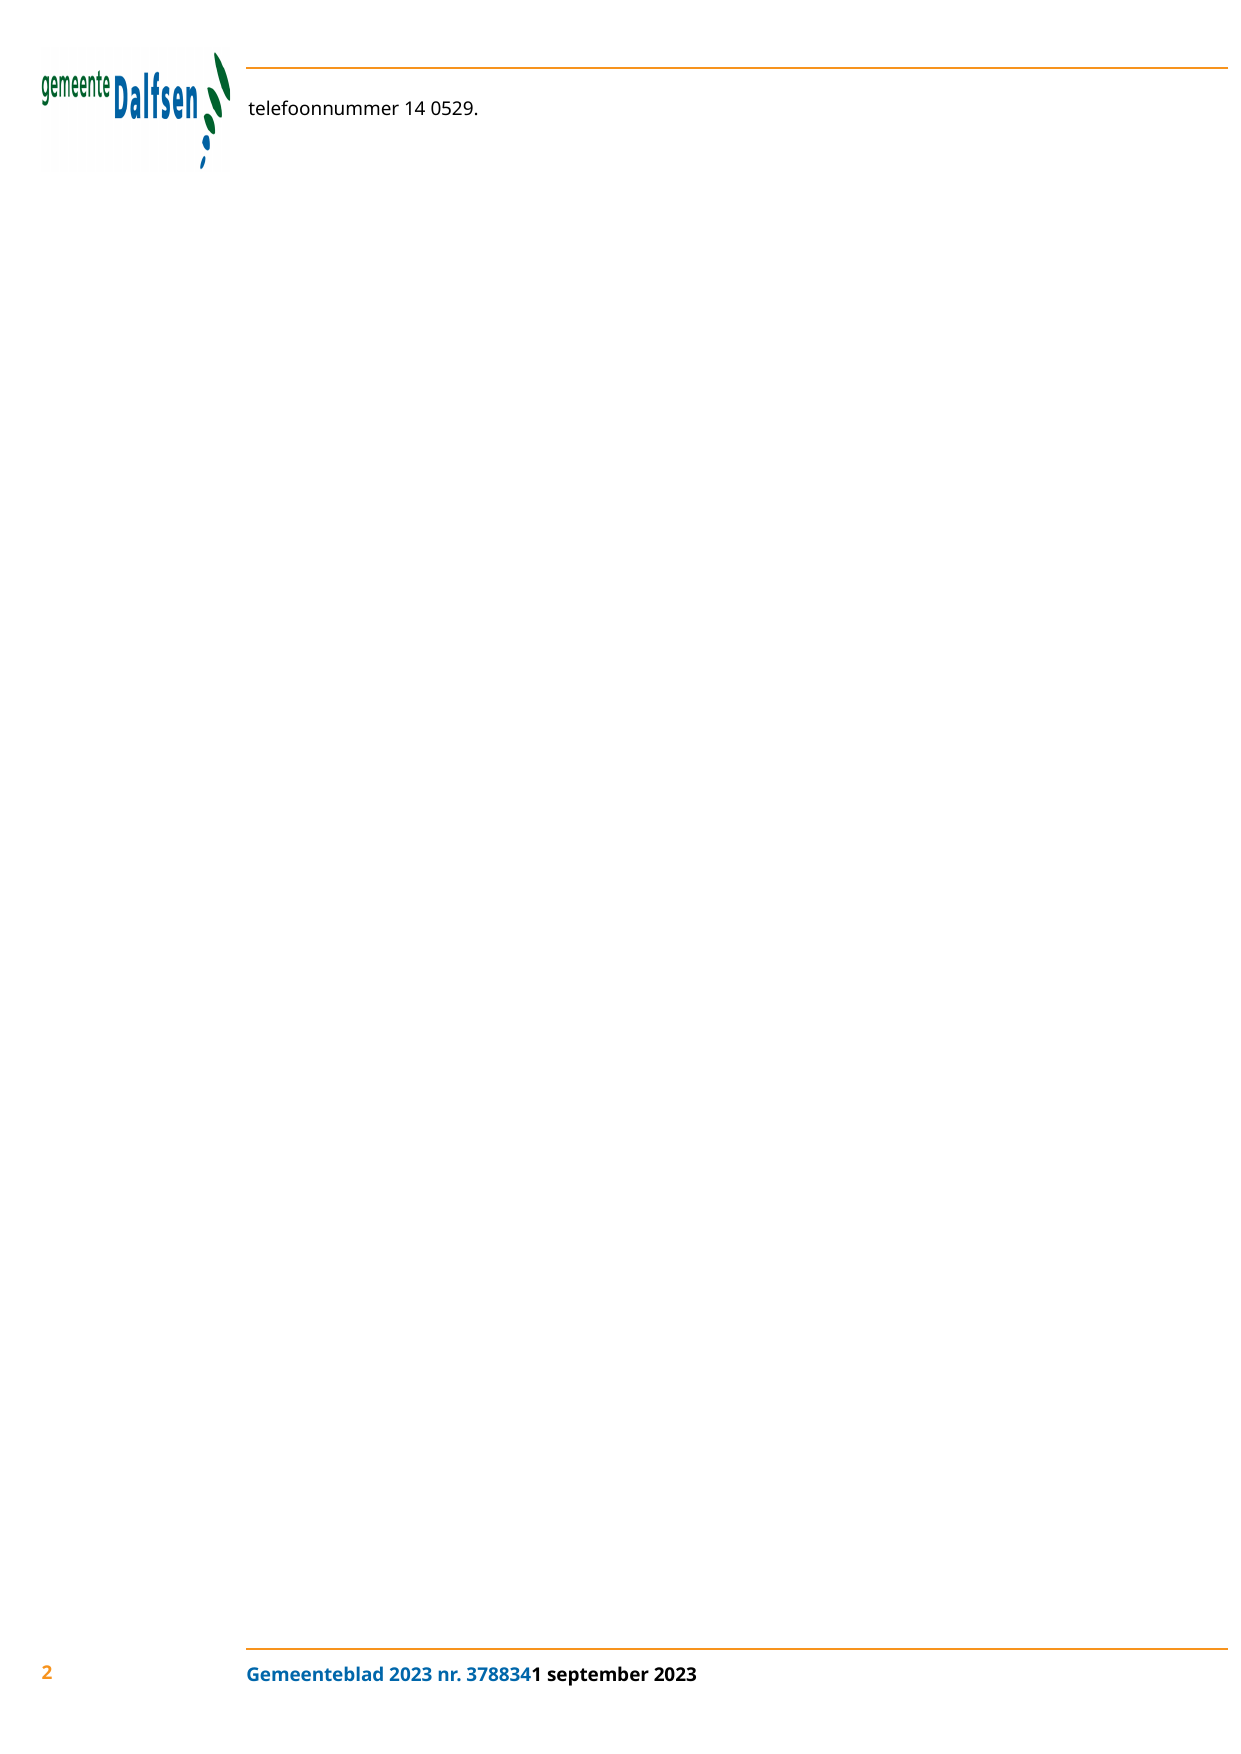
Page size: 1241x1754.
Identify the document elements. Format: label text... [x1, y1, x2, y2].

picture [41, 47, 231, 172]
text telefoonnummer 14 0529. [248, 95, 1152, 121]
